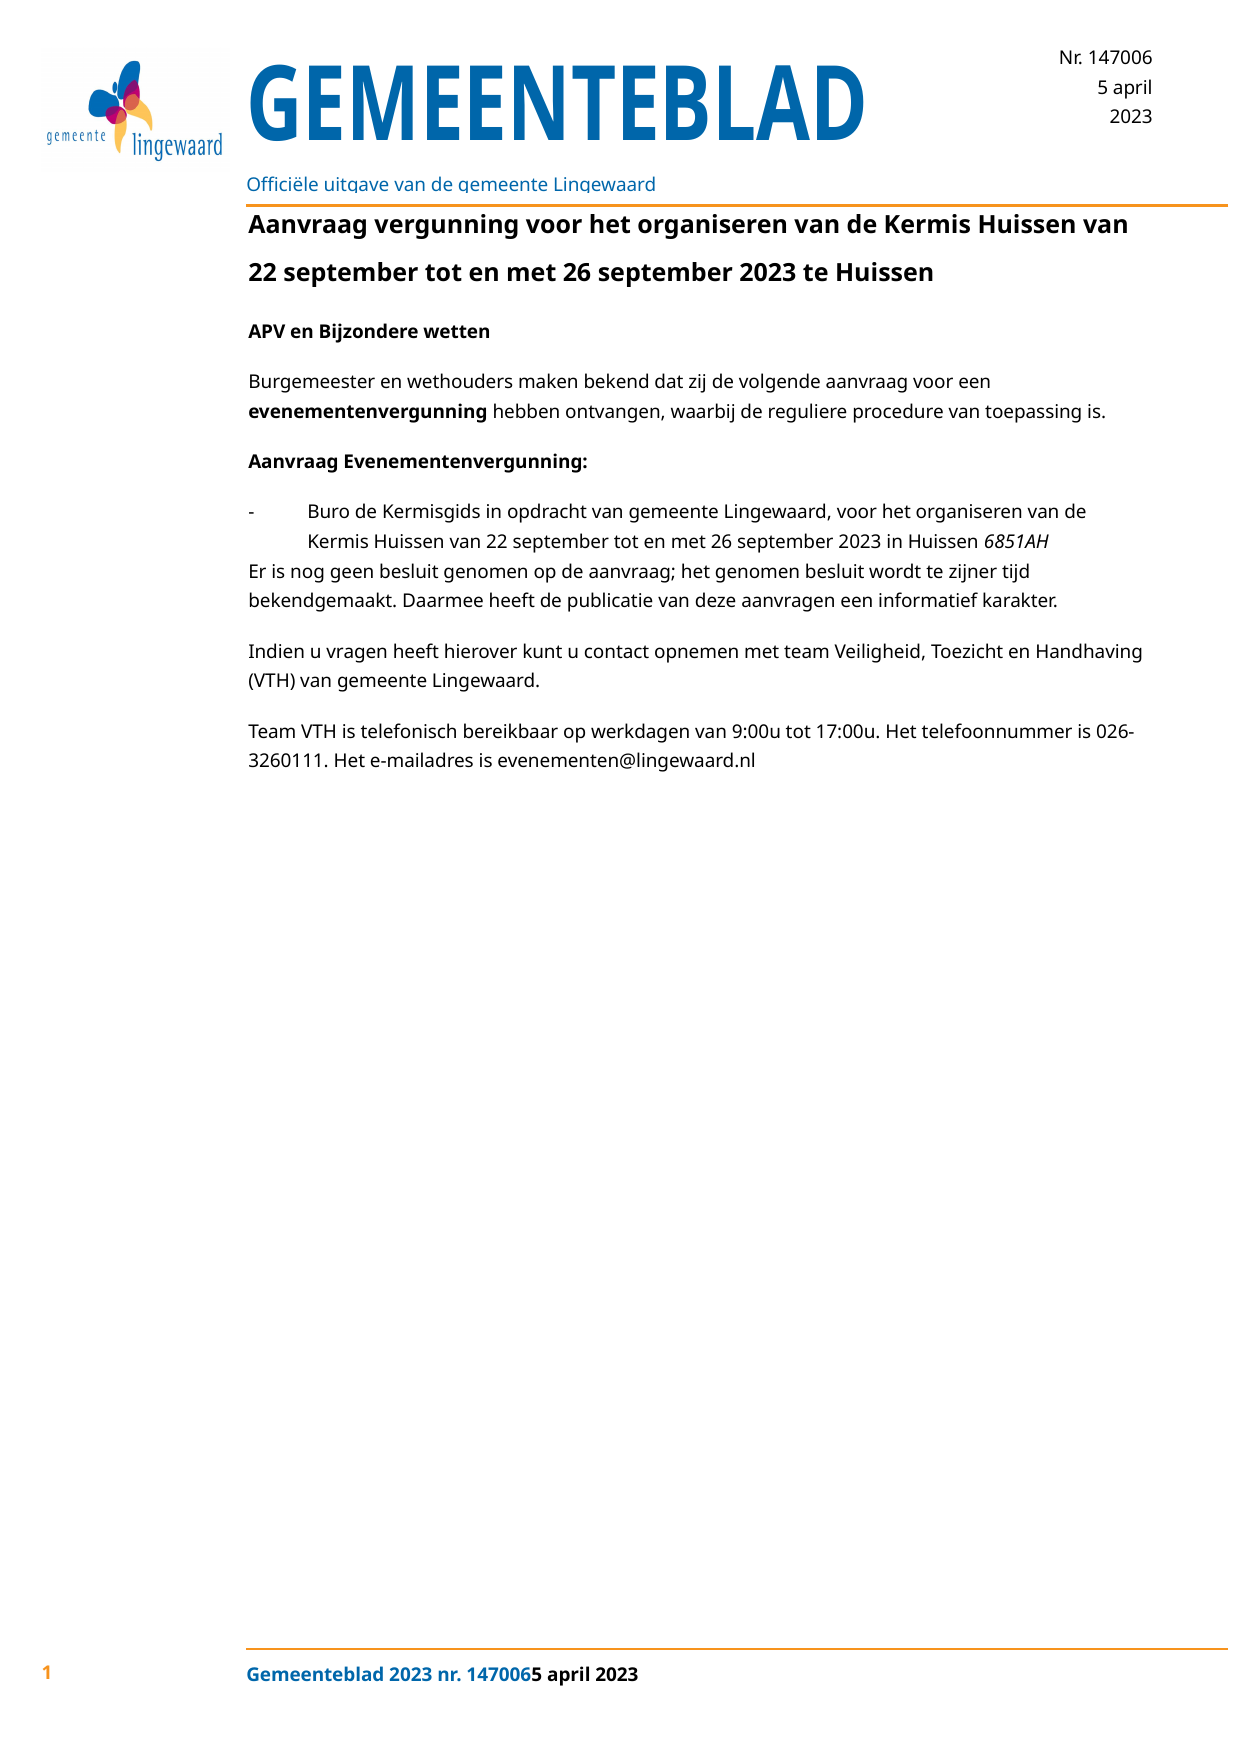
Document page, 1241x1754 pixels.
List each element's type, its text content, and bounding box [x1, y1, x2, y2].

text Team VTH is telefonisch bereikbaar op werkdagen van 9:00u tot 17:00u. Het telefoonnummer is 026-3260111. Het e-mailadres is evenementen@lingewaard.nl [248, 718, 1152, 773]
text Indien u vragen heeft hierover kunt u contact opnemen met team Veiligheid, Toezicht en Handhaving (VTH) van gemeente Lingewaard. [248, 638, 1152, 693]
text Aanvraag Evenementenvergunning: [248, 448, 1152, 474]
picture [41, 47, 231, 172]
text Er is nog geen besluit genomen op de aanvraag; het genomen besluit wordt te zijner tijd bekendgemaakt. Daarmee heeft de publicatie van deze aanvragen een informatief karakter. [248, 558, 1152, 613]
text Aanvraag vergunning voor het organiseren van de Kermis Huissen van 22 september tot en met 26 september 2023 te Huissen [248, 207, 1152, 288]
list Buro de Kermisgids in opdracht van gemeente Lingewaard, voor het organiseren van de Kermis Huissen van 22 september tot en met 26 september 2023 in Huissen 6851AH [248, 499, 1152, 554]
text Burgemeester en wethouders maken bekend dat zij de volgende aanvraag voor een evenementenvergunning hebben ontvangen, waarbij de reguliere procedure van toepassing is. [248, 368, 1152, 424]
text APV en Bijzondere wetten [248, 318, 1152, 344]
